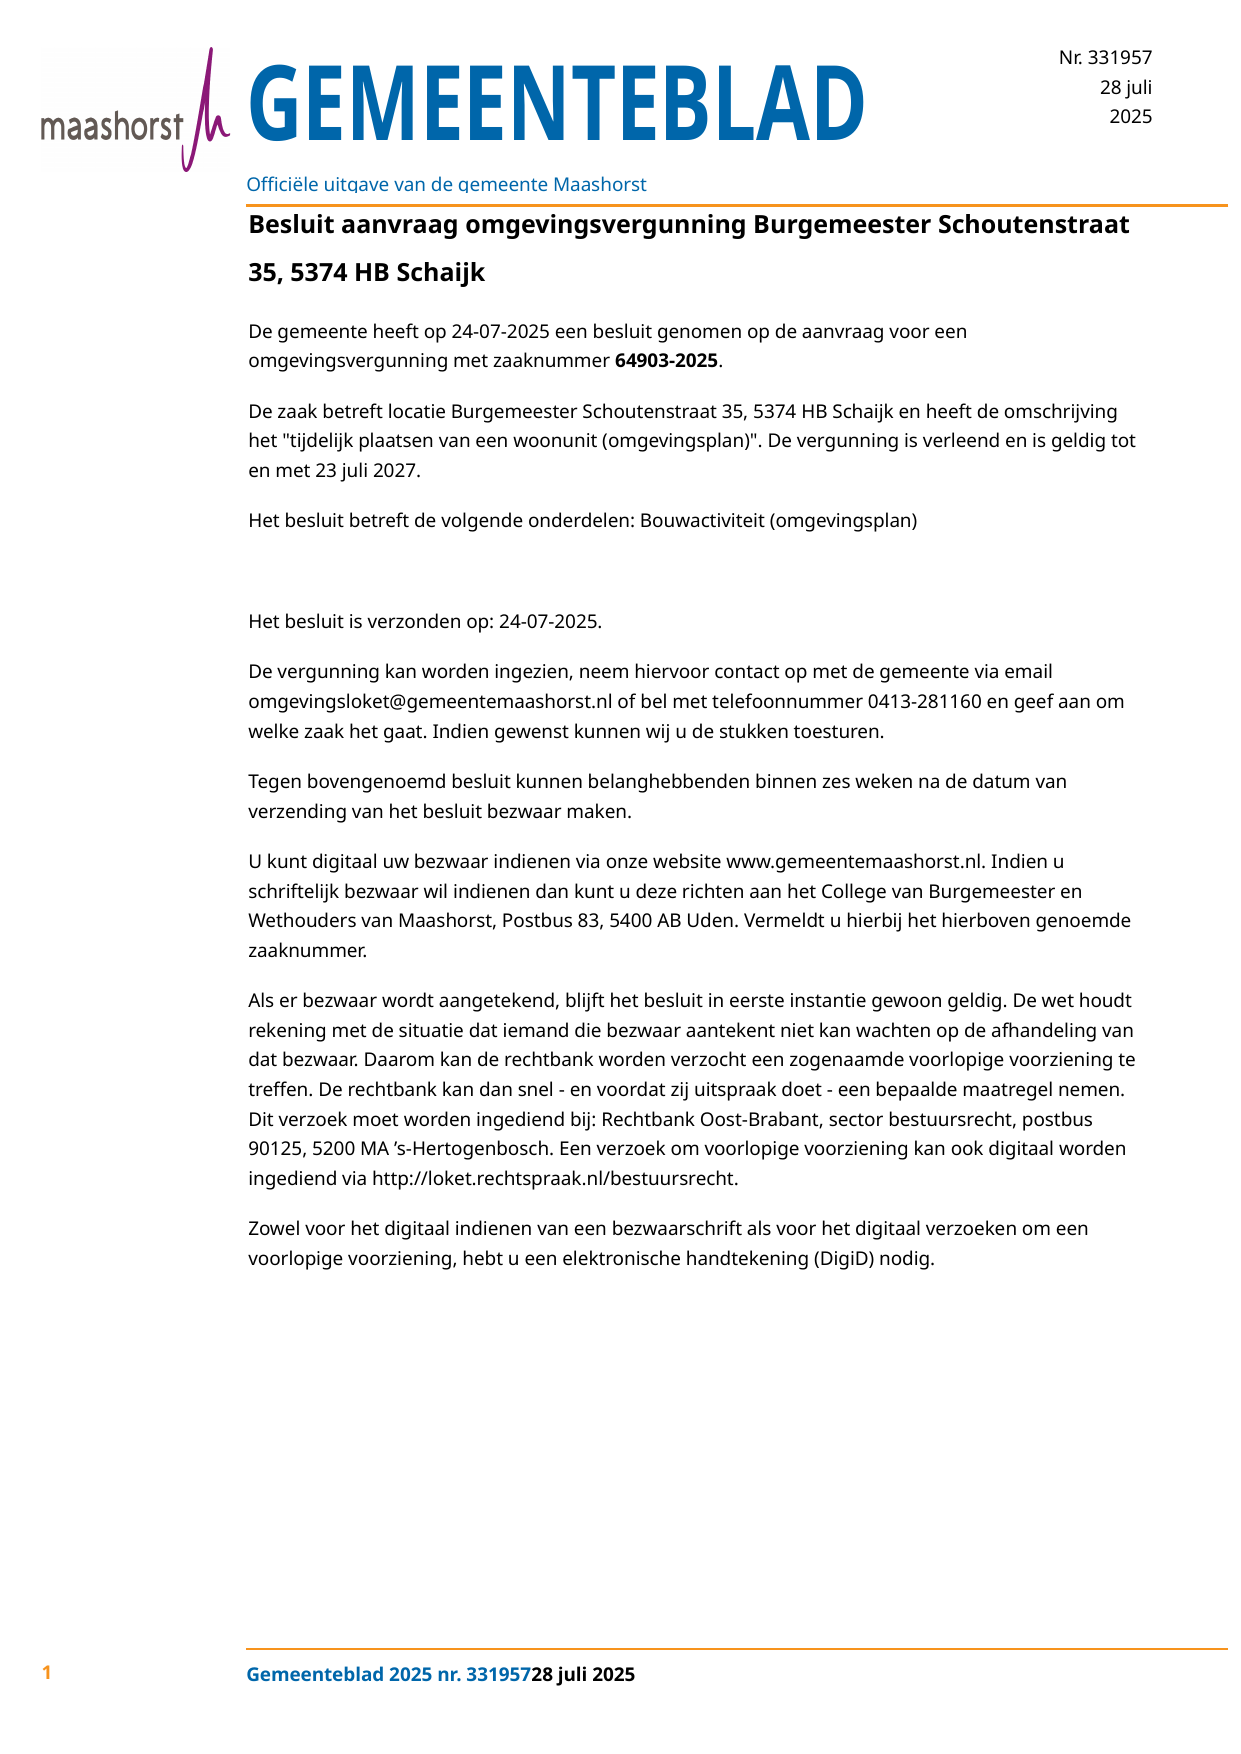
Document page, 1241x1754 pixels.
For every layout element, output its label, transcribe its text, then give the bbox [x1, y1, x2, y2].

text De gemeente heeft op 24-07-2025 een besluit genomen op de aanvraag voor een omgevingsvergunning met zaaknummer 64903-2025. [248, 318, 1152, 373]
text Zowel voor het digitaal indienen van een bezwaarschrift als voor het digitaal verzoeken om een voorlopige voorziening, hebt u een elektronische handtekening (DigiD) nodig. [248, 1215, 1152, 1271]
text Als er bezwaar wordt aangetekend, blijft het besluit in eerste instantie gewoon geldig. De wet houdt rekening met de situatie dat iemand die bezwaar aantekent niet kan wachten op de afhandeling van dat bezwaar. Daarom kan de rechtbank worden verzocht een zogenaamde voorlopige voorziening te treffen. De rechtbank kan dan snel - en voordat zij uitspraak doet - een bepaalde maatregel nemen. Dit verzoek moet worden ingediend bij: Rechtbank Oost-Brabant, sector bestuursrecht, postbus 90125, 5200 MA ’s-Hertogenbosch. Een verzoek om voorlopige voorziening kan ook digitaal worden ingediend via http://loket.rechtspraak.nl/bestuursrecht. [248, 987, 1152, 1191]
text Het besluit is verzonden op: 24-07-2025. [248, 608, 1152, 634]
picture [41, 47, 231, 172]
text Besluit aanvraag omgevingsvergunning Burgemeester Schoutenstraat 35, 5374 HB Schaijk [248, 207, 1152, 288]
text U kunt digitaal uw bezwaar indienen via onze website www.gemeentemaashorst.nl. Indien u schriftelijk bezwaar wil indienen dan kunt u deze richten aan het College van Burgemeester en Wethouders van Maashorst, Postbus 83, 5400 AB Uden. Vermeldt u hierbij het hierboven genoemde zaaknummer. [248, 848, 1152, 963]
text De zaak betreft locatie Burgemeester Schoutenstraat 35, 5374 HB Schaijk en heeft de omschrijving het "tijdelijk plaatsen van een woonunit (omgevingsplan)". De vergunning is verleend en is geldig tot en met 23 juli 2027. [248, 398, 1152, 483]
text De vergunning kan worden ingezien, neem hiervoor contact op met de gemeente via email omgevingsloket@gemeentemaashorst.nl of bel met telefoonnummer 0413-281160 en geef aan om welke zaak het gaat. Indien gewenst kunnen wij u de stukken toesturen. [248, 659, 1152, 744]
text Het besluit betreft de volgende onderdelen: Bouwactiviteit (omgevingsplan) [248, 507, 1152, 533]
text Tegen bovengenoemd besluit kunnen belanghebbenden binnen zes weken na de datum van verzending van het besluit bezwaar maken. [248, 768, 1152, 824]
